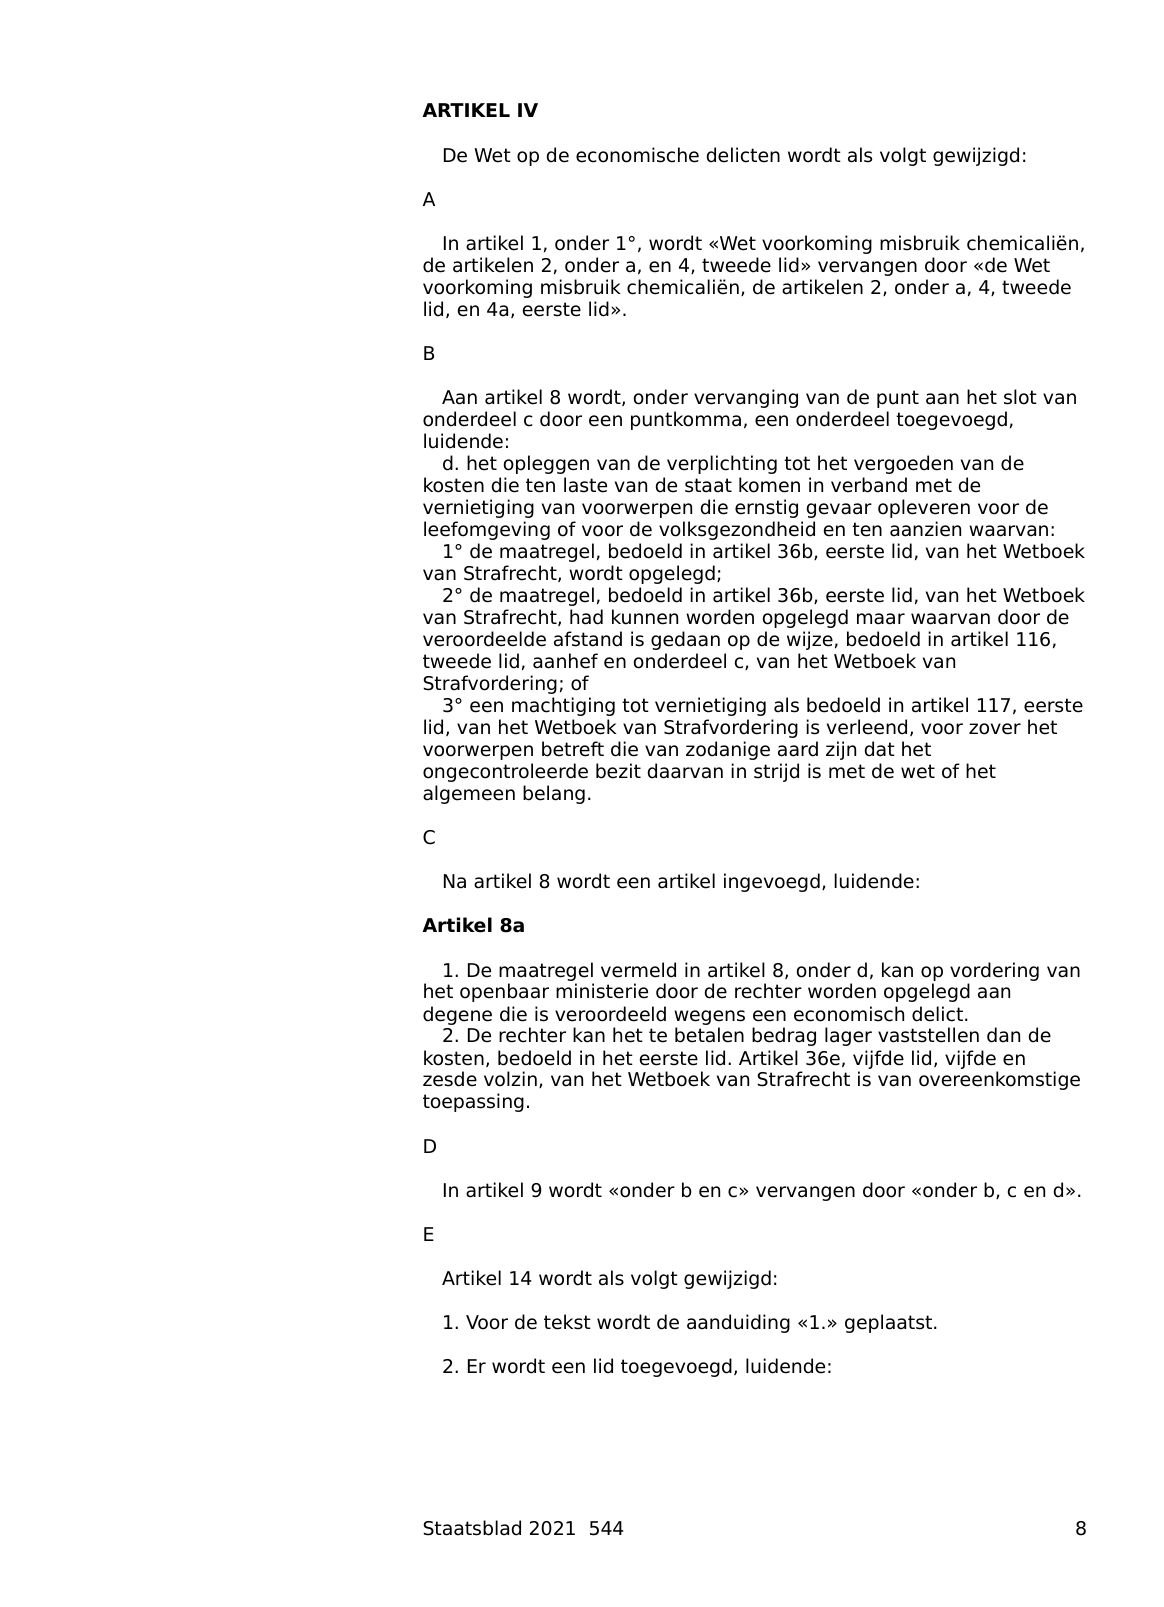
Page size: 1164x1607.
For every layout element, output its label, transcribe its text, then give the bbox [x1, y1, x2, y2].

text 3° een machtiging tot vernietiging als bedoeld in artikel 117, eerste lid, van het Wetboek van Strafvordering is verleend, voor zover het voorwerpen betreft die van zodanige aard zijn dat het ongecontroleerde bezit daarvan in strijd is met de wet of het algemeen belang. [422, 695, 1087, 805]
subtitle Artikel 8a [422, 915, 1087, 937]
text Aan artikel 8 wordt, onder vervanging van de punt aan het slot van onderdeel c door een puntkomma, een onderdeel toegevoegd, luidende: [422, 387, 1087, 453]
text In artikel 9 wordt «onder b en c» vervangen door «onder b, c en d». [422, 1180, 1087, 1202]
text B [422, 343, 1087, 365]
text D [422, 1136, 1087, 1157]
text 1° de maatregel, bedoeld in artikel 36b, eerste lid, van het Wetboek van Strafrecht, wordt opgelegd; [422, 541, 1087, 585]
text C [422, 827, 1087, 849]
text 2. De rechter kan het te betalen bedrag lager vaststellen dan de kosten, bedoeld in het eerste lid. Artikel 36e, vijfde lid, vijfde en zesde volzin, van het Wetboek van Strafrecht is van overeenkomstige toepassing. [422, 1025, 1087, 1113]
text Artikel 14 wordt als volgt gewijzigd: [422, 1268, 1087, 1290]
text E [422, 1224, 1087, 1246]
text 2. Er wordt een lid toegevoegd, luidende: [422, 1356, 1087, 1378]
text 1. Voor de tekst wordt de aanduiding «1.» geplaatst. [422, 1312, 1087, 1334]
text A [422, 189, 1087, 211]
text Na artikel 8 wordt een artikel ingevoegd, luidende: [422, 871, 1087, 893]
text 1. De maatregel vermeld in artikel 8, onder d, kan op vordering van het openbaar ministerie door de rechter worden opgelegd aan degene die is veroordeeld wegens een economisch delict. [422, 959, 1087, 1025]
subtitle ARTIKEL IV [422, 100, 1087, 122]
text d. het opleggen van de verplichting tot het vergoeden van de kosten die ten laste van de staat komen in verband met de vernietiging van voorwerpen die ernstig gevaar opleveren voor de leefomgeving of voor de volksgezondheid en ten aanzien waarvan: [422, 453, 1087, 541]
text De Wet op de economische delicten wordt als volgt gewijzigd: [422, 144, 1087, 167]
text 2° de maatregel, bedoeld in artikel 36b, eerste lid, van het Wetboek van Strafrecht, had kunnen worden opgelegd maar waarvan door de veroordeelde afstand is gedaan op de wijze, bedoeld in artikel 116, tweede lid, aanhef en onderdeel c, van het Wetboek van Strafvordering; of [422, 585, 1087, 695]
text In artikel 1, onder 1°, wordt «Wet voorkoming misbruik chemicaliën, de artikelen 2, onder a, en 4, tweede lid» vervangen door «de Wet voorkoming misbruik chemicaliën, de artikelen 2, onder a, 4, tweede lid, en 4a, eerste lid». [422, 233, 1087, 321]
